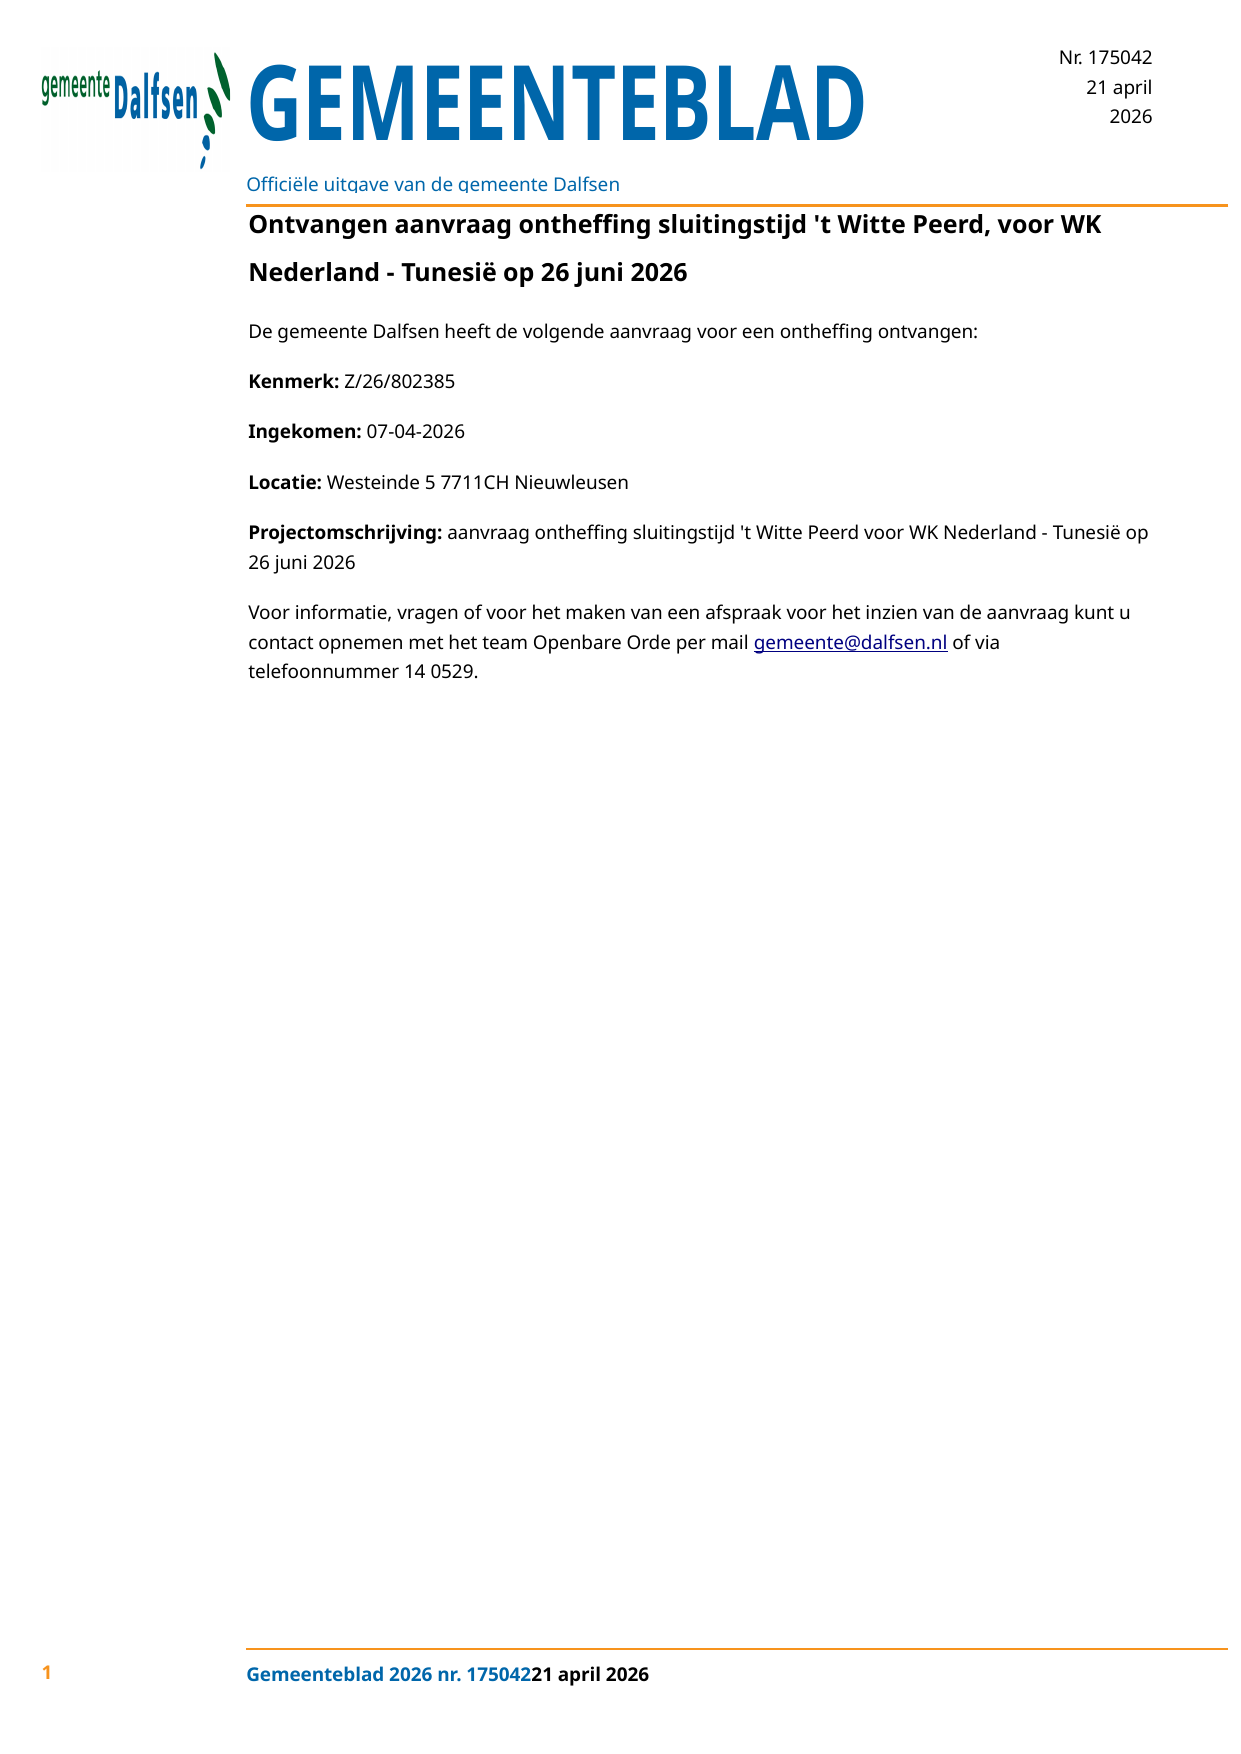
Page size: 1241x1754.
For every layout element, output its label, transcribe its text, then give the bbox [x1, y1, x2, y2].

picture [41, 47, 231, 172]
text Ontvangen aanvraag ontheffing sluitingstijd 't Witte Peerd, voor WK Nederland - Tunesië op 26 juni 2026 [248, 207, 1152, 288]
text Projectomschrijving: aanvraag ontheffing sluitingstijd 't Witte Peerd voor WK Nederland - Tunesië op 26 juni 2026 [248, 519, 1152, 575]
text Ingekomen: 07-04-2026 [248, 419, 1152, 444]
text Locatie: Westeinde 5 7711CH Nieuwleusen [248, 469, 1152, 495]
text Kenmerk: Z/26/802385 [248, 368, 1152, 394]
text De gemeente Dalfsen heeft de volgende aanvraag voor een ontheffing ontvangen: [248, 318, 1152, 344]
text Voor informatie, vragen of voor het maken van een afspraak voor het inzien van de aanvraag kunt u contact opnemen met het team Openbare Orde per mail gemeente@dalfsen.nl of via telefoonnummer 14 0529. [248, 599, 1152, 684]
